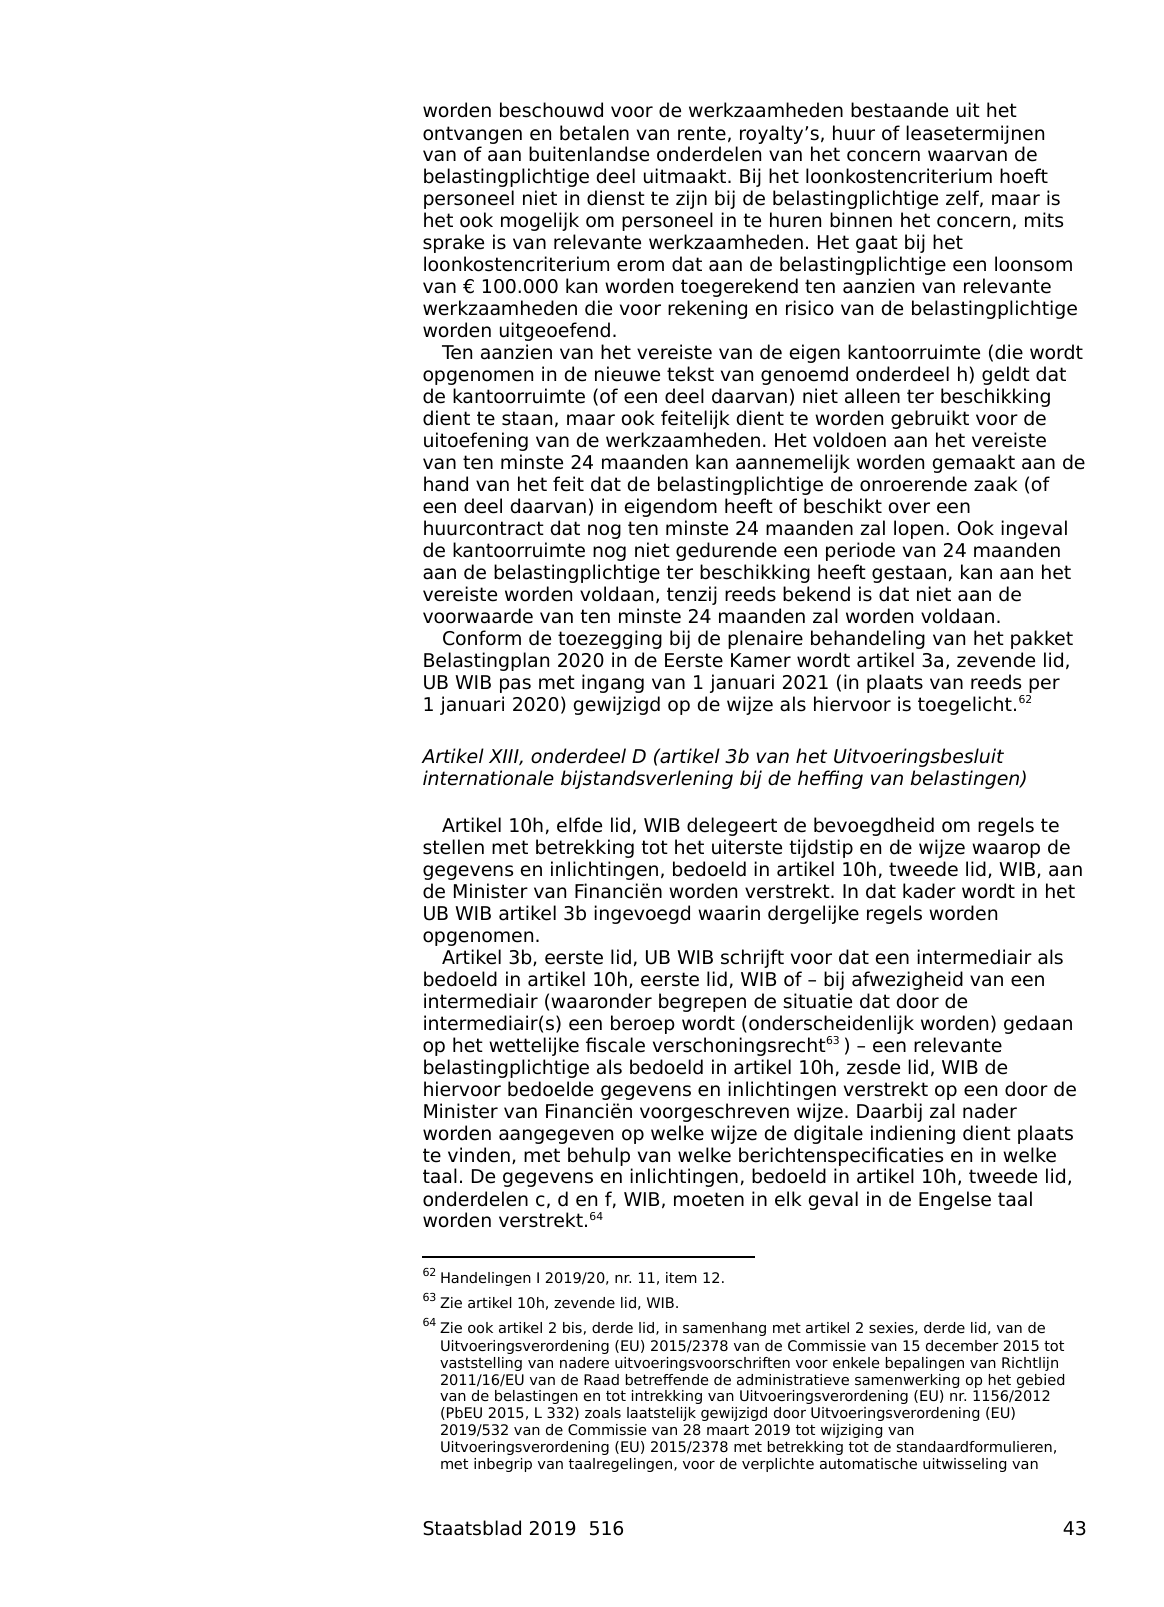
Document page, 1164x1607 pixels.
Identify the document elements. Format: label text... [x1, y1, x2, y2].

text Handelingen I 2019/20, nr. 11, item 12. [422, 1266, 1087, 1288]
subtitle Artikel XIII, onderdeel D (artikel 3b van het Uitvoeringsbesluit internationale bijstandsverlening bij de heffing van belastingen) [422, 746, 1087, 790]
text Conform de toezegging bij de plenaire behandeling van het pakket Belastingplan 2020 in de Eerste Kamer wordt artikel 3a, zevende lid, UB WIB pas met ingang van 1 januari 2021 (in plaats van reeds per 1 januari 2020) gewijzigd op de wijze als hiervoor is toegelicht. [422, 628, 1087, 716]
text Artikel 10h, elfde lid, WIB delegeert de bevoegdheid om regels te stellen met betrekking tot het uiterste tijdstip en de wijze waarop de gegevens en inlichtingen, bedoeld in artikel 10h, tweede lid, WIB, aan de Minister van Financiën worden verstrekt. In dat kader wordt in het UB WIB artikel 3b ingevoegd waarin dergelijke regels worden opgenomen. [422, 815, 1087, 947]
text Artikel 3b, eerste lid, UB WIB schrijft voor dat een intermediair als bedoeld in artikel 10h, eerste lid, WIB of – bij afwezigheid van een intermediair (waaronder begrepen de situatie dat door de intermediair(s) een beroep wordt (onderscheidenlijk worden) gedaan op het wettelijke fiscale verschoningsrecht) – een relevante belastingplichtige als bedoeld in artikel 10h, zesde lid, WIB de hiervoor bedoelde gegevens en inlichtingen verstrekt op een door de Minister van Financiën voorgeschreven wijze. Daarbij zal nader worden aangegeven op welke wijze de digitale indiening dient plaats te vinden, met behulp van welke berichtenspecificaties en in welke taal. De gegevens en inlichtingen, bedoeld in artikel 10h, tweede lid, onderdelen c, d en f, WIB, moeten in elk geval in de Engelse taal worden verstrekt. [422, 947, 1087, 1232]
text worden beschouwd voor de werkzaamheden bestaande uit het ontvangen en betalen van rente, royalty’s, huur of leasetermijnen van of aan buitenlandse onderdelen van het concern waarvan de belastingplichtige deel uitmaakt. Bij het loonkostencriterium hoeft personeel niet in dienst te zijn bij de belastingplichtige zelf, maar is het ook mogelijk om personeel in te huren binnen het concern, mits sprake is van relevante werkzaamheden. Het gaat bij het loonkostencriterium erom dat aan de belastingplichtige een loonsom van € 100.000 kan worden toegerekend ten aanzien van relevante werkzaamheden die voor rekening en risico van de belastingplichtige worden uitgeoefend. [422, 100, 1087, 342]
text Zie ook artikel 2 bis, derde lid, in samenhang met artikel 2 sexies, derde lid, van de Uitvoeringsverordening (EU) 2015/2378 van de Commissie van 15 december 2015 tot vaststelling van nadere uitvoeringsvoorschriften voor enkele bepalingen van Richtlijn 2011/16/EU van de Raad betreffende de administratieve samenwerking op het gebied van de belastingen en tot intrekking van Uitvoeringsverordening (EU) nr. 1156/2012 (PbEU 2015, L 332) zoals laatstelijk gewijzigd door Uitvoeringsverordening (EU) 2019/532 van de Commissie van 28 maart 2019 tot wijziging van Uitvoeringsverordening (EU) 2015/2378 met betrekking tot de standaardformulieren, met inbegrip van taalregelingen, voor de verplichte automatische uitwisseling van [422, 1316, 1087, 1473]
text Ten aanzien van het vereiste van de eigen kantoorruimte (die wordt opgenomen in de nieuwe tekst van genoemd onderdeel h) geldt dat de kantoorruimte (of een deel daarvan) niet alleen ter beschikking dient te staan, maar ook feitelijk dient te worden gebruikt voor de uitoefening van de werkzaamheden. Het voldoen aan het vereiste van ten minste 24 maanden kan aannemelijk worden gemaakt aan de hand van het feit dat de belastingplichtige de onroerende zaak (of een deel daarvan) in eigendom heeft of beschikt over een huurcontract dat nog ten minste 24 maanden zal lopen. Ook ingeval de kantoorruimte nog niet gedurende een periode van 24 maanden aan de belastingplichtige ter beschikking heeft gestaan, kan aan het vereiste worden voldaan, tenzij reeds bekend is dat niet aan de voorwaarde van ten minste 24 maanden zal worden voldaan. [422, 342, 1087, 628]
text Zie artikel 10h, zevende lid, WIB. [422, 1291, 1087, 1313]
